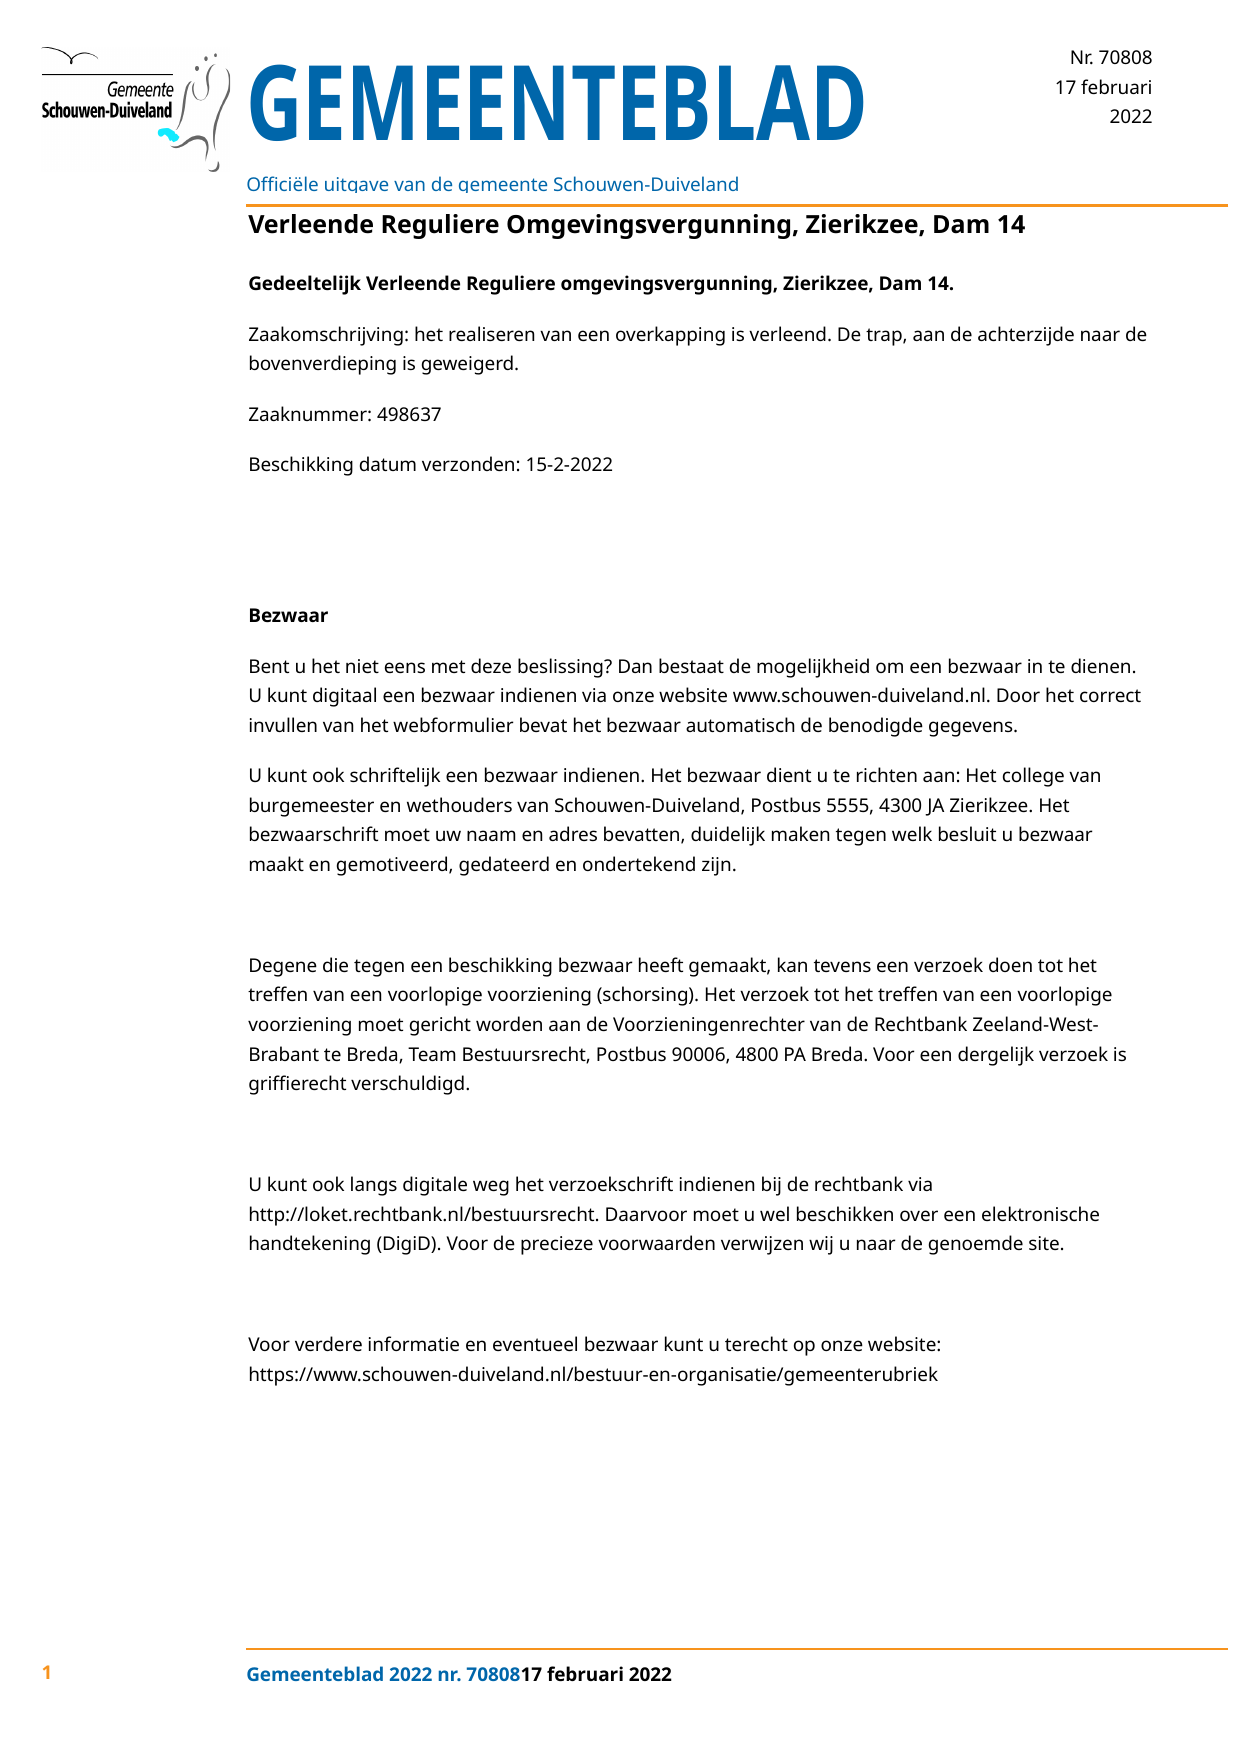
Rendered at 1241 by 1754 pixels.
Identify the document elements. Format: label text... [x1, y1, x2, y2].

text Bent u het niet eens met deze beslissing? Dan bestaat de mogelijkheid om een bezwaar in te dienen. U kunt digitaal een bezwaar indienen via onze website www.schouwen-duiveland.nl. Door het correct invullen van het webformulier bevat het bezwaar automatisch de benodigde gegevens. [248, 653, 1152, 738]
text Zaaknummer: 498637 [248, 401, 1152, 426]
text Voor verdere informatie en eventueel bezwaar kunt u terecht op onze website: https://www.schouwen-duiveland.nl/bestuur-en-organisatie/gemeenterubriek [248, 1331, 1152, 1386]
picture [41, 47, 231, 172]
text U kunt ook langs digitale weg het verzoekschrift indienen bij de rechtbank via http://loket.rechtbank.nl/bestuursrecht. Daarvoor moet u wel beschikken over een elektronische handtekening (DigiD). Voor de precieze voorwaarden verwijzen wij u naar de genoemde site. [248, 1171, 1152, 1256]
text U kunt ook schriftelijk een bezwaar indienen. Het bezwaar dient u te richten aan: Het college van burgemeester en wethouders van Schouwen-Duiveland, Postbus 5555, 4300 JA Zierikzee. Het bezwaarschrift moet uw naam en adres bevatten, duidelijk maken tegen welk besluit u bezwaar maakt en gemotiveerd, gedateerd en ondertekend zijn. [248, 762, 1152, 877]
text Gedeeltelijk Verleende Reguliere omgevingsvergunning, Zierikzee, Dam 14. [248, 270, 1152, 296]
text Beschikking datum verzonden: 15-2-2022 [248, 451, 1152, 477]
text Bezwaar [248, 602, 1152, 628]
text Degene die tegen een beschikking bezwaar heeft gemaakt, kan tevens een verzoek doen tot het treffen van een voorlopige voorziening (schorsing). Het verzoek tot het treffen van een voorlopige voorziening moet gericht worden aan de Voorzieningenrechter van de Rechtbank Zeeland-West-Brabant te Breda, Team Bestuursrecht, Postbus 90006, 4800 PA Breda. Voor een dergelijk verzoek is griffierecht verschuldigd. [248, 952, 1152, 1096]
text Zaakomschrijving: het realiseren van een overkapping is verleend. De trap, aan de achterzijde naar de bovenverdieping is geweigerd. [248, 321, 1152, 376]
text Verleende Reguliere Omgevingsvergunning, Zierikzee, Dam 14 [248, 207, 1152, 241]
